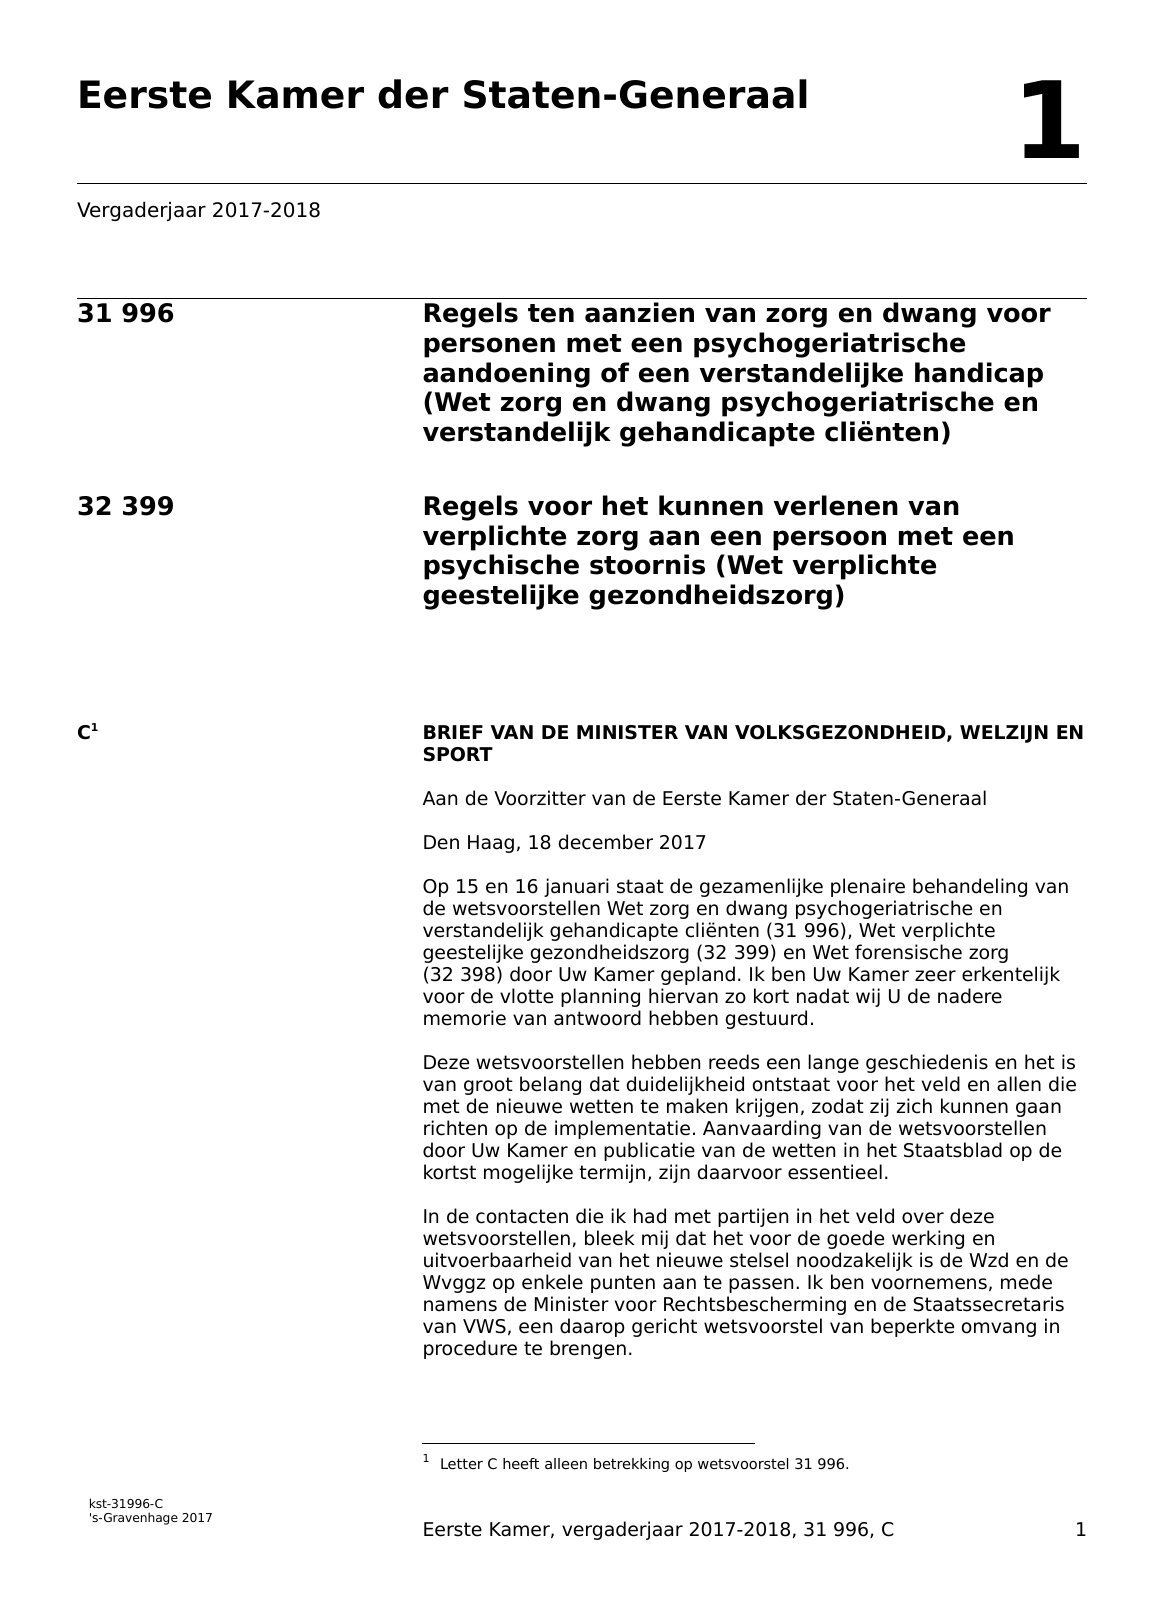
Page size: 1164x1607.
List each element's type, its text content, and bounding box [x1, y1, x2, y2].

text In de contacten die ik had met partijen in het veld over deze wetsvoorstellen, bleek mij dat het voor de goede werking en uitvoerbaarheid van het nieuwe stelsel noodzakelijk is de Wzd en de Wvggz op enkele punten aan te passen. Ik ben voornemens, mede namens de Minister voor Rechtsbescherming en de Staatssecretaris van VWS, een daarop gericht wetsvoorstel van beperkte omvang in procedure te brengen. [422, 1206, 1087, 1360]
text Aan de Voorzitter van de Eerste Kamer der Staten-Generaal [422, 788, 1087, 810]
text Letter C heeft alleen betrekking op wetsvoorstel 31 996. [422, 1452, 1087, 1474]
subtitle 32 399 Regels voor het kunnen verlenen van verplichte zorg aan een persoon met een psychische stoornis (Wet verplichte geestelijke gezondheidszorg) [77, 492, 1087, 611]
table_header Eerste Kamer der Staten-Generaal [77, 59, 886, 183]
text Op 15 en 16 januari staat de gezamenlijke plenaire behandeling van de wetsvoorstellen Wet zorg en dwang psychogeriatrische en verstandelijk gehandicapte cliënten (31 996), Wet verplichte geestelijke gezondheidszorg (32 399) en Wet forensische zorg (32 398) door Uw Kamer gepland. Ik ben Uw Kamer zeer erkentelijk voor de vlotte planning hiervan zo kort nadat wij U de nadere memorie van antwoord hebben gestuurd. [422, 876, 1087, 1030]
table_cell Vergaderjaar 2017-2018 [77, 184, 1087, 298]
text kst-31996-C [88, 1497, 323, 1511]
text Deze wetsvoorstellen hebben reeds een lange geschiedenis en het is van groot belang dat duidelijkheid ontstaat voor het veld en allen die met de nieuwe wetten te maken krijgen, zodat zij zich kunnen gaan richten op de implementatie. Aanvaarding van de wetsvoorstellen door Uw Kamer en publicatie van de wetten in het Staatsblad op de kortst mogelijke termijn, zijn daarvoor essentieel. [422, 1052, 1087, 1184]
subtitle C BRIEF VAN DE MINISTER VAN VOLKSGEZONDHEID, WELZIJN EN SPORT [77, 722, 1087, 766]
table_header 1 [886, 59, 1087, 183]
text Den Haag, 18 december 2017 [422, 832, 1087, 854]
text 's-Gravenhage 2017 [88, 1511, 323, 1525]
subtitle 31 996 Regels ten aanzien van zorg en dwang voor personen met een psychogeriatrische aandoening of een verstandelijke handicap (Wet zorg en dwang psychogeriatrische en verstandelijk gehandicapte cliënten) [77, 299, 1087, 447]
